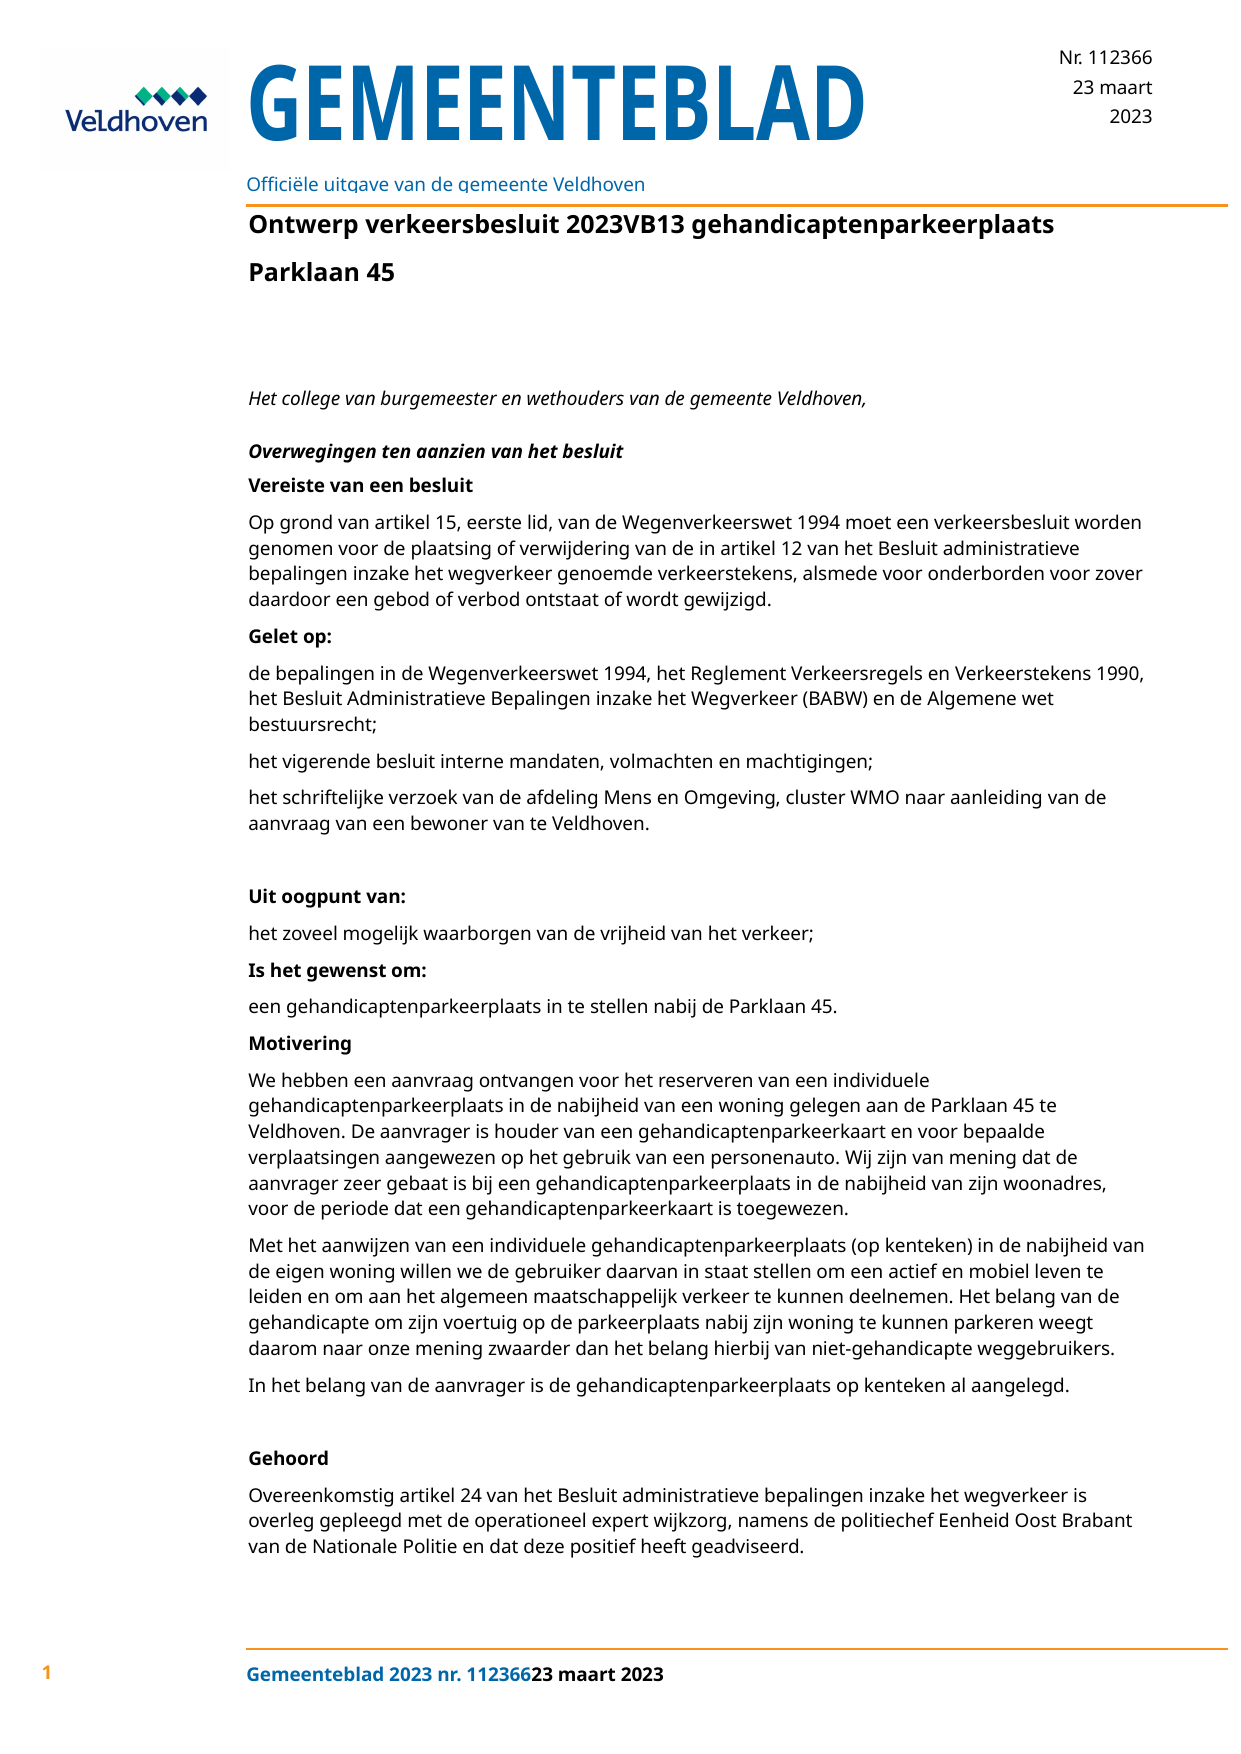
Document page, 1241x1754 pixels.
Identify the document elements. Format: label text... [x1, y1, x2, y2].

text de bepalingen in de Wegenverkeerswet 1994, het Reglement Verkeersregels en Verkeerstekens 1990, het Besluit Administratieve Bepalingen inzake het Wegverkeer (BABW) en de Algemene wet bestuursrecht; [248, 660, 1152, 737]
text het schriftelijke verzoek van de afdeling Mens en Omgeving, cluster WMO naar aanleiding van de aanvraag van een bewoner van te Veldhoven. [248, 784, 1152, 836]
text Op grond van artikel 15, eerste lid, van de Wegenverkeerswet 1994 moet een verkeersbesluit worden genomen voor de plaatsing of verwijdering van de in artikel 12 van het Besluit administratieve bepalingen inzake het wegverkeer genoemde verkeerstekens, alsmede voor onderborden voor zover daardoor een gebod of verbod ontstaat of wordt gewijzigd. [248, 509, 1152, 612]
text Overeenkomstig artikel 24 van het Besluit administratieve bepalingen inzake het wegverkeer is overleg gepleegd met de operationeel expert wijkzorg, namens de politiechef Eenheid Oost Brabant van de Nationale Politie en dat deze positief heeft geadviseerd. [248, 1482, 1152, 1559]
text Gehoord [248, 1445, 1152, 1471]
text Het college van burgemeester en wethouders van de gemeente Veldhoven, [248, 386, 1152, 411]
text Uit oogpunt van: [248, 883, 1152, 909]
text het zoveel mogelijk waarborgen van de vrijheid van het verkeer; [248, 920, 1152, 946]
text Overwegingen ten aanzien van het besluit [248, 438, 1152, 464]
text het vigerende besluit interne mandaten, volmachten en machtigingen; [248, 748, 1152, 773]
text Motivering [248, 1030, 1152, 1056]
text Vereiste van een besluit [248, 472, 1152, 498]
text een gehandicaptenparkeerplaats in te stellen nabij de Parklaan 45. [248, 993, 1152, 1019]
text Gelet op: [248, 623, 1152, 649]
text In het belang van de aanvrager is de gehandicaptenparkeerplaats op kenteken al aangelegd. [248, 1372, 1152, 1397]
text Is het gewenst om: [248, 957, 1152, 983]
text We hebben een aanvraag ontvangen voor het reserveren van een individuele gehandicaptenparkeerplaats in de nabijheid van een woning gelegen aan de Parklaan 45 te Veldhoven. De aanvrager is houder van een gehandicaptenparkeerkaart en voor bepaalde verplaatsingen aangewezen op het gebruik van een personenauto. Wij zijn van mening dat de aanvrager zeer gebaat is bij een gehandicaptenparkeerplaats in de nabijheid van zijn woonadres, voor de periode dat een gehandicaptenparkeerkaart is toegewezen. [248, 1067, 1152, 1221]
picture [41, 47, 231, 172]
text Ontwerp verkeersbesluit 2023VB13 gehandicaptenparkeerplaats Parklaan 45 [248, 207, 1152, 288]
text Met het aanwijzen van een individuele gehandicaptenparkeerplaats (op kenteken) in de nabijheid van de eigen woning willen we de gebruiker daarvan in staat stellen om een actief en mobiel leven te leiden en om aan het algemeen maatschappelijk verkeer te kunnen deelnemen. Het belang van de gehandicapte om zijn voertuig op de parkeerplaats nabij zijn woning te kunnen parkeren weegt daarom naar onze mening zwaarder dan het belang hierbij van niet-gehandicapte weggebruikers. [248, 1232, 1152, 1361]
